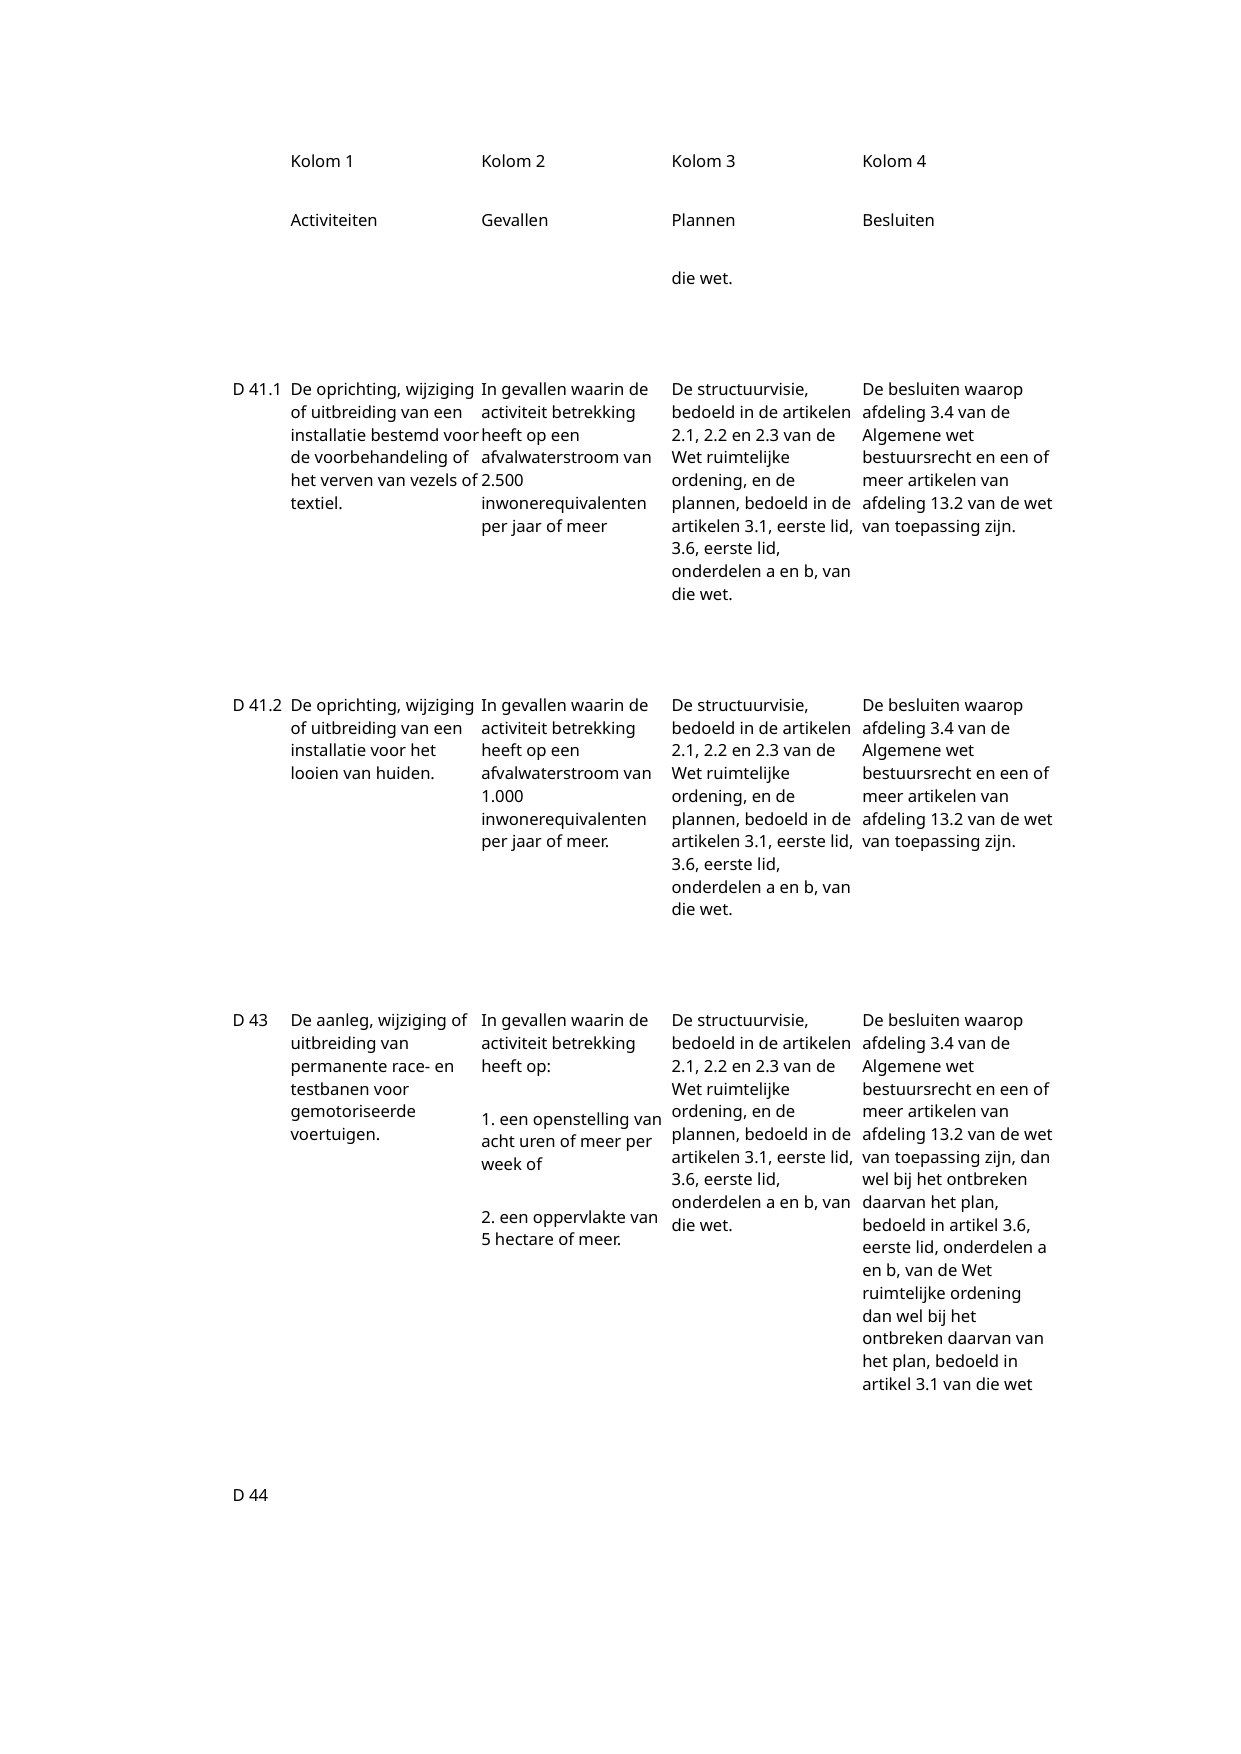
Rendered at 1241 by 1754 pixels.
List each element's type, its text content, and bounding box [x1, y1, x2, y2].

table_cell [290, 1425, 481, 1483]
table_cell [481, 1425, 671, 1483]
table_cell [481, 635, 671, 693]
table_header Kolom 2 [481, 150, 671, 208]
table_cell De aanleg, wijziging of uitbreiding van permanente race- en testbanen voor gemotoriseerde voertuigen. [290, 1009, 481, 1425]
table_cell De oprichting, wijziging of uitbreiding van een installatie voor het looien van huiden. [290, 694, 481, 951]
table_cell [290, 267, 481, 319]
table_cell D 41.1 [233, 378, 290, 635]
table_cell De structuurvisie, bedoeld in de artikelen 2.1, 2.2 en 2.3 van de Wet ruimtelijke ordening, en de plannen, bedoeld in de artikelen 3.1, eerste lid, 3.6, eerste lid, onderdelen a en b, van die wet. [671, 1009, 862, 1425]
table_cell In gevallen waarin de activiteit betrekking heeft op een afvalwaterstroom van 2.500 inwonerequivalenten per jaar of meer [481, 378, 671, 635]
table_header [233, 150, 290, 208]
table_cell Gevallen [481, 209, 671, 267]
table_cell In gevallen waarin de activiteit betrekking heeft op: 1. een openstelling van acht uren of meer per week of 2. een oppervlakte van 5 hectare of meer. [481, 1009, 671, 1425]
table_cell Activiteiten [290, 209, 481, 267]
table_cell [290, 1484, 481, 1542]
table_cell In gevallen waarin de activiteit betrekking heeft op een afvalwaterstroom van 1.000 inwonerequivalenten per jaar of meer. [481, 694, 671, 951]
table_cell [481, 267, 671, 319]
table_cell [233, 1542, 290, 1600]
table_cell [481, 951, 671, 1009]
table_cell die wet. [671, 267, 862, 319]
table_cell [671, 1425, 862, 1483]
table_header Kolom 3 [671, 150, 862, 208]
table_cell [862, 1484, 1053, 1542]
table_cell [233, 635, 290, 693]
table_cell [671, 320, 862, 378]
table_cell D 43 [233, 1009, 290, 1425]
table_cell [233, 320, 290, 378]
table_cell [862, 320, 1053, 378]
table_cell [862, 1542, 1053, 1600]
table_cell [233, 209, 290, 267]
table_cell [671, 1484, 862, 1542]
table_cell [481, 320, 671, 378]
table_cell [233, 951, 290, 1009]
table_cell Besluiten [862, 209, 1053, 267]
table_header Kolom 4 [862, 150, 1053, 208]
table_cell D 44 [233, 1484, 290, 1542]
table_cell [862, 267, 1053, 319]
table_cell [862, 1425, 1053, 1483]
table_cell De besluiten waarop afdeling 3.4 van de Algemene wet bestuursrecht en een of meer artikelen van afdeling 13.2 van de wet van toepassing zijn. [862, 378, 1053, 635]
table_cell De oprichting, wijziging of uitbreiding van een installatie bestemd voor de voorbehandeling of het verven van vezels of textiel. [290, 378, 481, 635]
table_header Kolom 1 [290, 150, 481, 208]
table_cell Plannen [671, 209, 862, 267]
table_cell D 41.2 [233, 694, 290, 951]
table_cell De besluiten waarop afdeling 3.4 van de Algemene wet bestuursrecht en een of meer artikelen van afdeling 13.2 van de wet van toepassing zijn, dan wel bij het ontbreken daarvan het plan, bedoeld in artikel 3.6, eerste lid, onderdelen a en b, van de Wet ruimtelijke ordening dan wel bij het ontbreken daarvan van het plan, bedoeld in artikel 3.1 van die wet [862, 1009, 1053, 1425]
table_cell [290, 951, 481, 1009]
table_cell [671, 1542, 862, 1600]
table_cell De besluiten waarop afdeling 3.4 van de Algemene wet bestuursrecht en een of meer artikelen van afdeling 13.2 van de wet van toepassing zijn. [862, 694, 1053, 951]
table_cell [671, 635, 862, 693]
table_cell De structuurvisie, bedoeld in de artikelen 2.1, 2.2 en 2.3 van de Wet ruimtelijke ordening, en de plannen, bedoeld in de artikelen 3.1, eerste lid, 3.6, eerste lid, onderdelen a en b, van die wet. [671, 378, 862, 635]
table_cell De structuurvisie, bedoeld in de artikelen 2.1, 2.2 en 2.3 van de Wet ruimtelijke ordening, en de plannen, bedoeld in de artikelen 3.1, eerste lid, 3.6, eerste lid, onderdelen a en b, van die wet. [671, 694, 862, 951]
table_cell [233, 1425, 290, 1483]
table_cell [862, 635, 1053, 693]
table_cell [290, 1542, 481, 1600]
table_cell [481, 1484, 671, 1542]
table_cell [862, 951, 1053, 1009]
table_cell [290, 320, 481, 378]
table_cell [671, 951, 862, 1009]
table_cell [290, 635, 481, 693]
table_cell [233, 267, 290, 319]
table_cell [481, 1542, 671, 1600]
